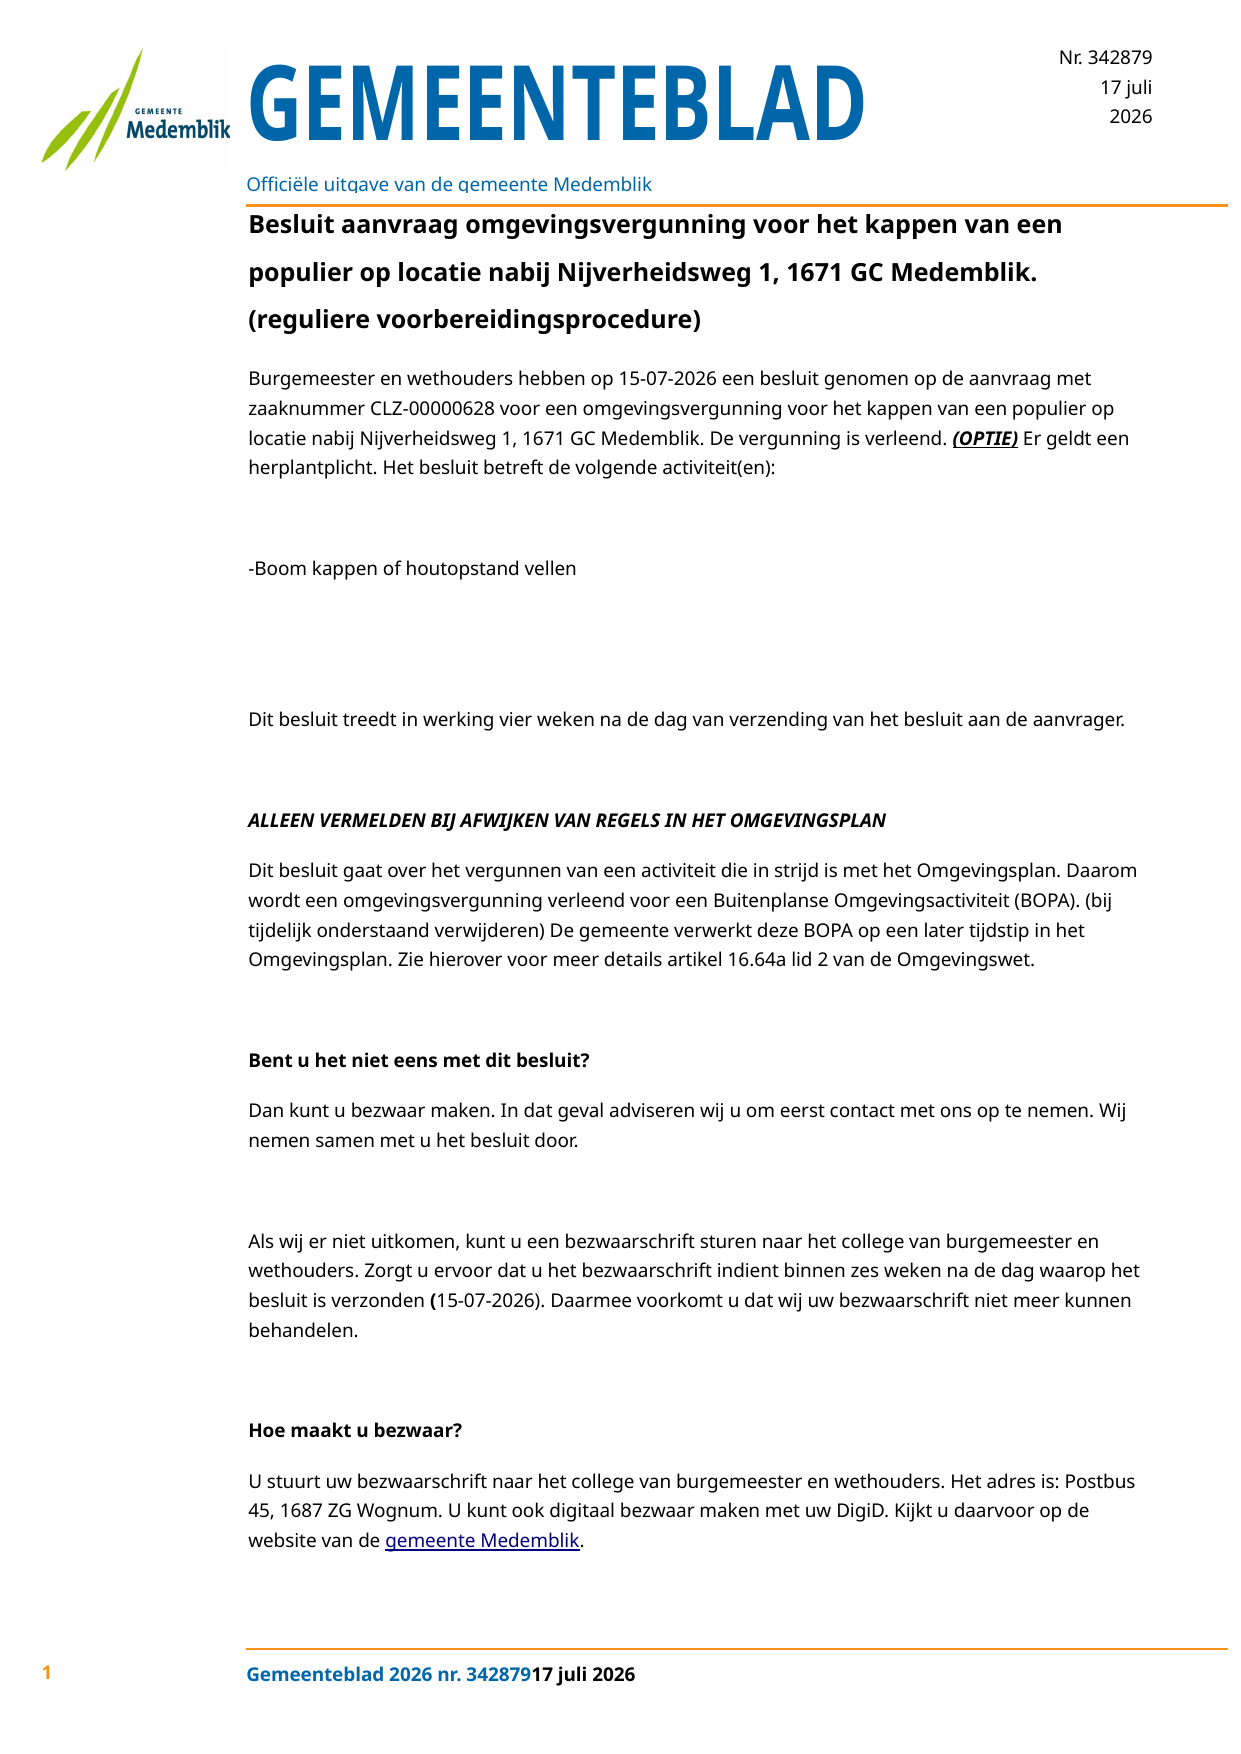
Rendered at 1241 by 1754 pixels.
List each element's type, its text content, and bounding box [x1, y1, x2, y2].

text U stuurt uw bezwaarschrift naar het college van burgemeester en wethouders. Het adres is: Postbus 45, 1687 ZG Wognum. U kunt ook digitaal bezwaar maken met uw DigiD. Kijkt u daarvoor op de website van de gemeente Medemblik. [248, 1468, 1152, 1553]
text Dan kunt u bezwaar maken. In dat geval adviseren wij u om eerst contact met ons op te nemen. Wij nemen samen met u het besluit door. [248, 1098, 1152, 1153]
text Besluit aanvraag omgevingsvergunning voor het kappen van een populier op locatie nabij Nijverheidsweg 1, 1671 GC Medemblik. (reguliere voorbereidingsprocedure) [248, 207, 1152, 336]
text Hoe maakt u bezwaar? [248, 1418, 1152, 1443]
text ALLEEN VERMELDEN BIJ AFWIJKEN VAN REGELS IN HET OMGEVINGSPLAN [248, 807, 1152, 833]
text Burgemeester en wethouders hebben op 15-07-2026 een besluit genomen op de aanvraag met zaaknummer CLZ-00000628 voor een omgevingsvergunning voor het kappen van een populier op locatie nabij Nijverheidsweg 1, 1671 GC Medemblik. De vergunning is verleend. (OPTIE) Er geldt een herplantplicht. Het besluit betreft de volgende activiteit(en): [248, 366, 1152, 480]
picture [41, 47, 231, 172]
text Als wij er niet uitkomen, kunt u een bezwaarschrift sturen naar het college van burgemeester en wethouders. Zorgt u ervoor dat u het bezwaarschrift indient binnen zes weken na de dag waarop het besluit is verzonden (15-07-2026). Daarmee voorkomt u dat wij uw bezwaarschrift niet meer kunnen behandelen. [248, 1228, 1152, 1342]
text Dit besluit gaat over het vergunnen van een activiteit die in strijd is met het Omgevingsplan. Daarom wordt een omgevingsvergunning verleend voor een Buitenplanse Omgevingsactiviteit (BOPA). (bij tijdelijk onderstaand verwijderen) De gemeente verwerkt deze BOPA op een later tijdstip in het Omgevingsplan. Zie hierover voor meer details artikel 16.64a lid 2 van de Omgevingswet. [248, 858, 1152, 972]
text -Boom kappen of houtopstand vellen [248, 555, 1152, 581]
text Dit besluit treedt in werking vier weken na de dag van verzending van het besluit aan de aanvrager. [248, 706, 1152, 732]
text Bent u het niet eens met dit besluit? [248, 1047, 1152, 1073]
